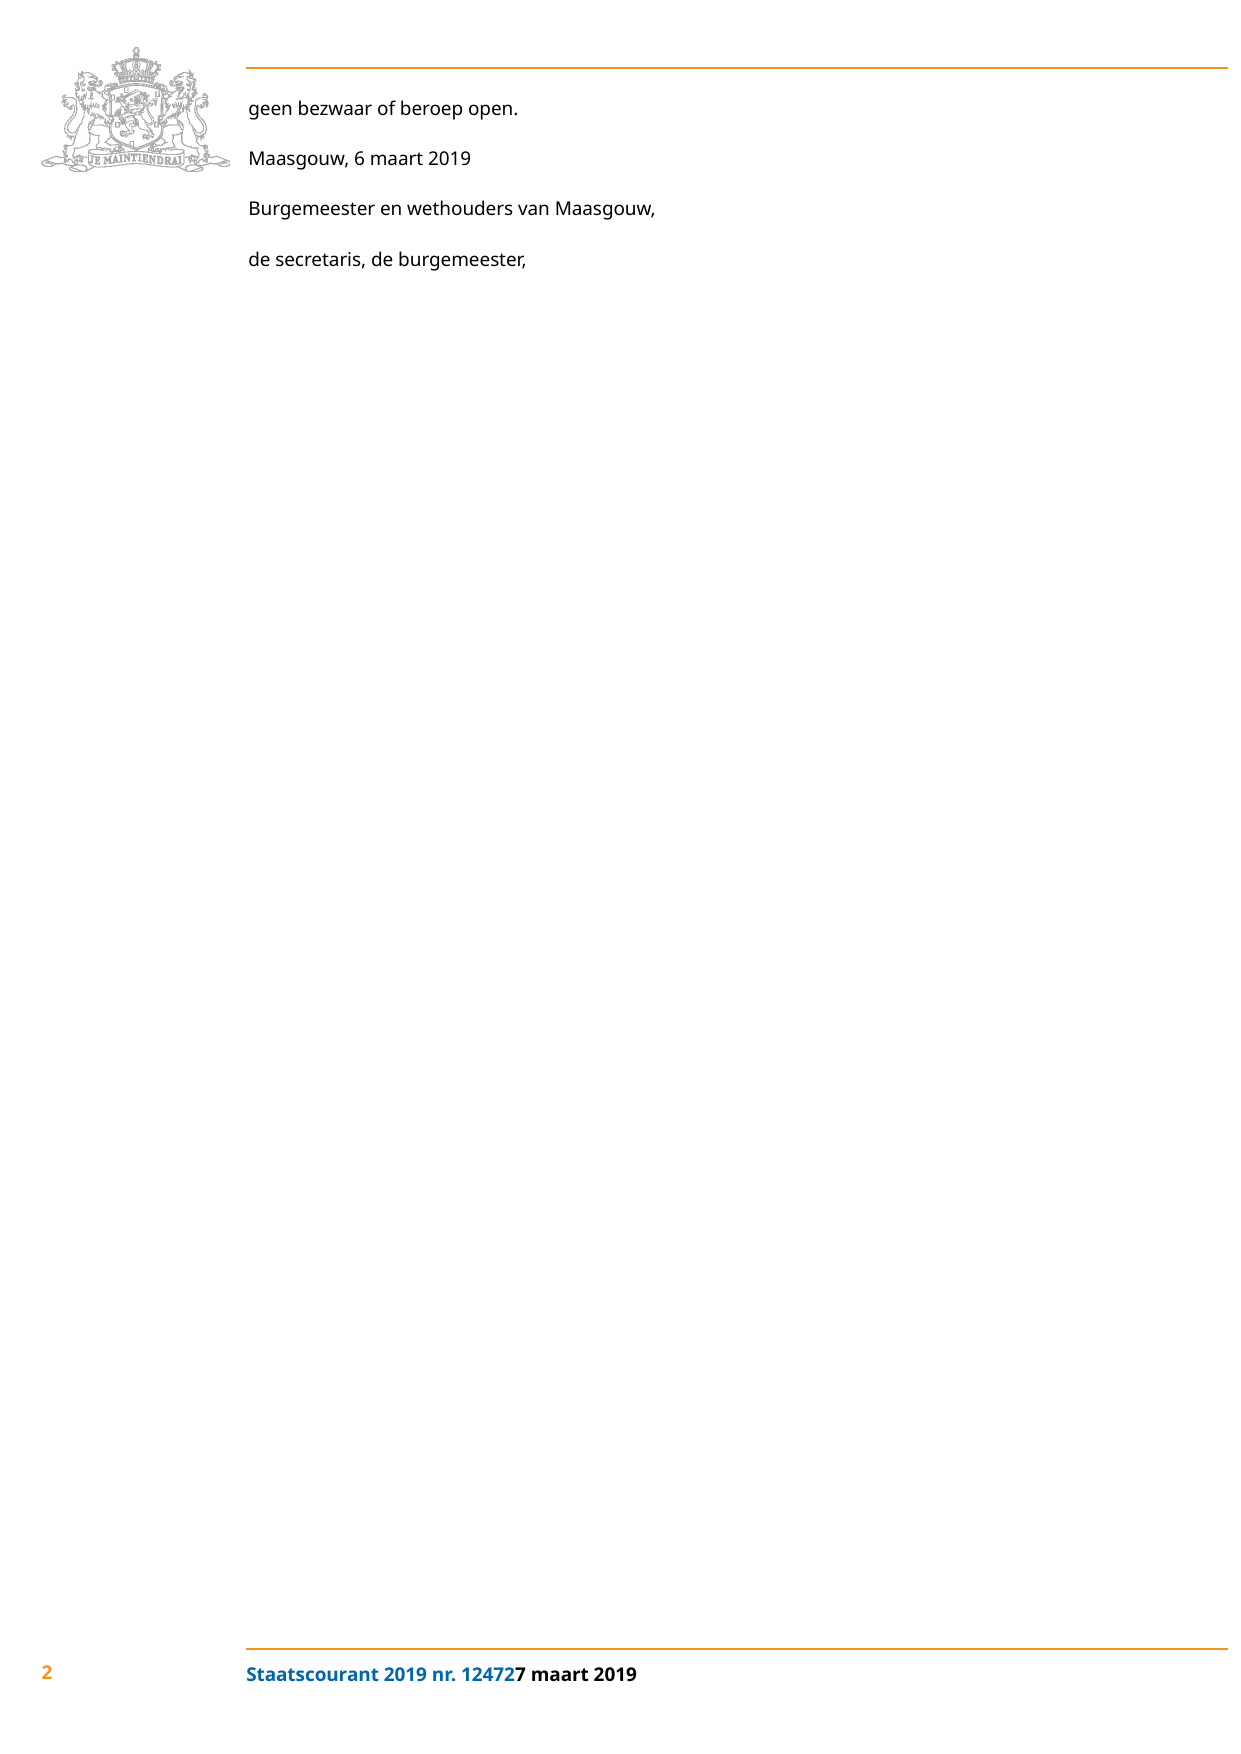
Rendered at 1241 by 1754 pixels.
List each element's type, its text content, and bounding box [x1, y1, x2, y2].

text Maasgouw, 6 maart 2019 [248, 145, 1152, 171]
text de secretaris, de burgemeester, [248, 246, 1152, 272]
text Burgemeester en wethouders van Maasgouw, [248, 196, 1152, 221]
text geen bezwaar of beroep open. [248, 95, 1152, 121]
picture [41, 47, 231, 172]
